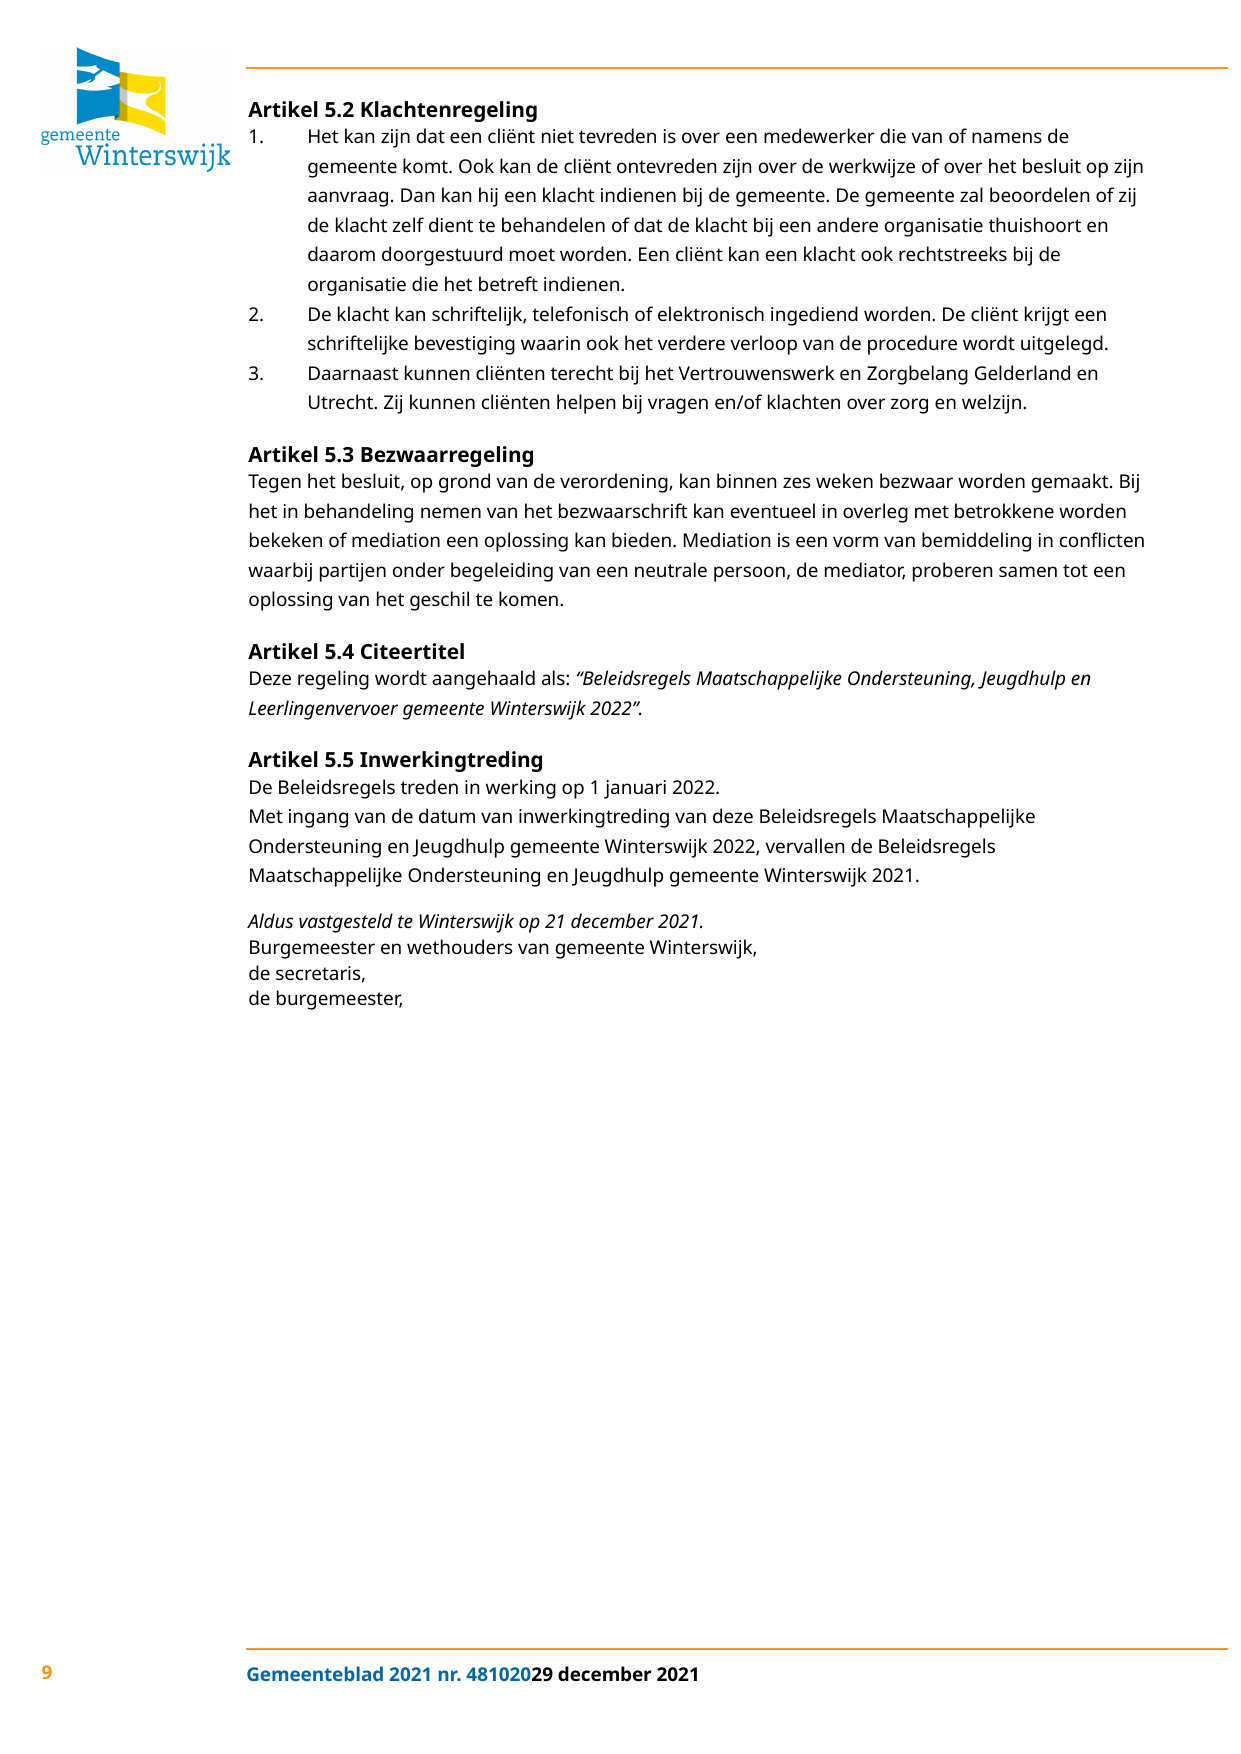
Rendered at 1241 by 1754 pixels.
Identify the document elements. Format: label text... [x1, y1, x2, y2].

text de secretaris, [248, 960, 1152, 986]
list Daarnaast kunnen cliënten terecht bij het Vertrouwenswerk en Zorgbelang Gelderland en Utrecht. Zij kunnen cliënten helpen bij vragen en/of klachten over zorg en welzijn. [248, 360, 1152, 415]
picture [225, 153, 231, 162]
text Artikel 5.4 Citeertitel [248, 637, 1152, 666]
text Tegen het besluit, op grond van de verordening, kan binnen zes weken bezwaar worden gemaakt. Bij het in behandeling nemen van het bezwaarschrift kan eventueel in overleg met betrokkene worden bekeken of mediation een oplossing kan bieden. Mediation is een vorm van bemiddeling in conflicten waarbij partijen onder begeleiding van een neutrale persoon, de mediator, proberen samen tot een oplossing van het geschil te komen. [248, 468, 1152, 612]
list De klacht kan schriftelijk, telefonisch of elektronisch ingediend worden. De cliënt krijgt een schriftelijke bevestiging waarin ook het verdere verloop van de procedure wordt uitgelegd. [248, 301, 1152, 356]
text Artikel 5.2 Klachtenregeling [248, 95, 1152, 123]
text Burgemeester en wethouders van gemeente Winterswijk, [248, 934, 1152, 960]
list Het kan zijn dat een cliënt niet tevreden is over een medewerker die van of namens de gemeente komt. Ook kan de cliënt ontevreden zijn over de werkwijze of over het besluit op zijn aanvraag. Dan kan hij een klacht indienen bij de gemeente. De gemeente zal beoordelen of zij de klacht zelf dient te behandelen of dat de klacht bij een andere organisatie thuishoort en daarom doorgestuurd moet worden. Een cliënt kan een klacht ook rechtstreeks bij de organisatie die het betreft indienen. [248, 123, 1152, 297]
text Met ingang van de datum van inwerkingtreding van deze Beleidsregels Maatschappelijke Ondersteuning en Jeugdhulp gemeente Winterswijk 2022, vervallen de Beleidsregels Maatschappelijke Ondersteuning en Jeugdhulp gemeente Winterswijk 2021. [248, 803, 1152, 888]
text Artikel 5.3 Bezwaarregeling [248, 440, 1152, 468]
text Artikel 5.5 Inwerkingtreding [248, 746, 1152, 774]
text Aldus vastgesteld te Winterswijk op 21 december 2021. [248, 908, 1152, 934]
text Deze regeling wordt aangehaald als: “Beleidsregels Maatschappelijke Ondersteuning, Jeugdhulp en Leerlingenvervoer gemeente Winterswijk 2022”. [248, 666, 1152, 721]
text de burgemeester, [248, 986, 1152, 1011]
picture [41, 47, 231, 172]
text De Beleidsregels treden in werking op 1 januari 2022. [248, 774, 1152, 800]
